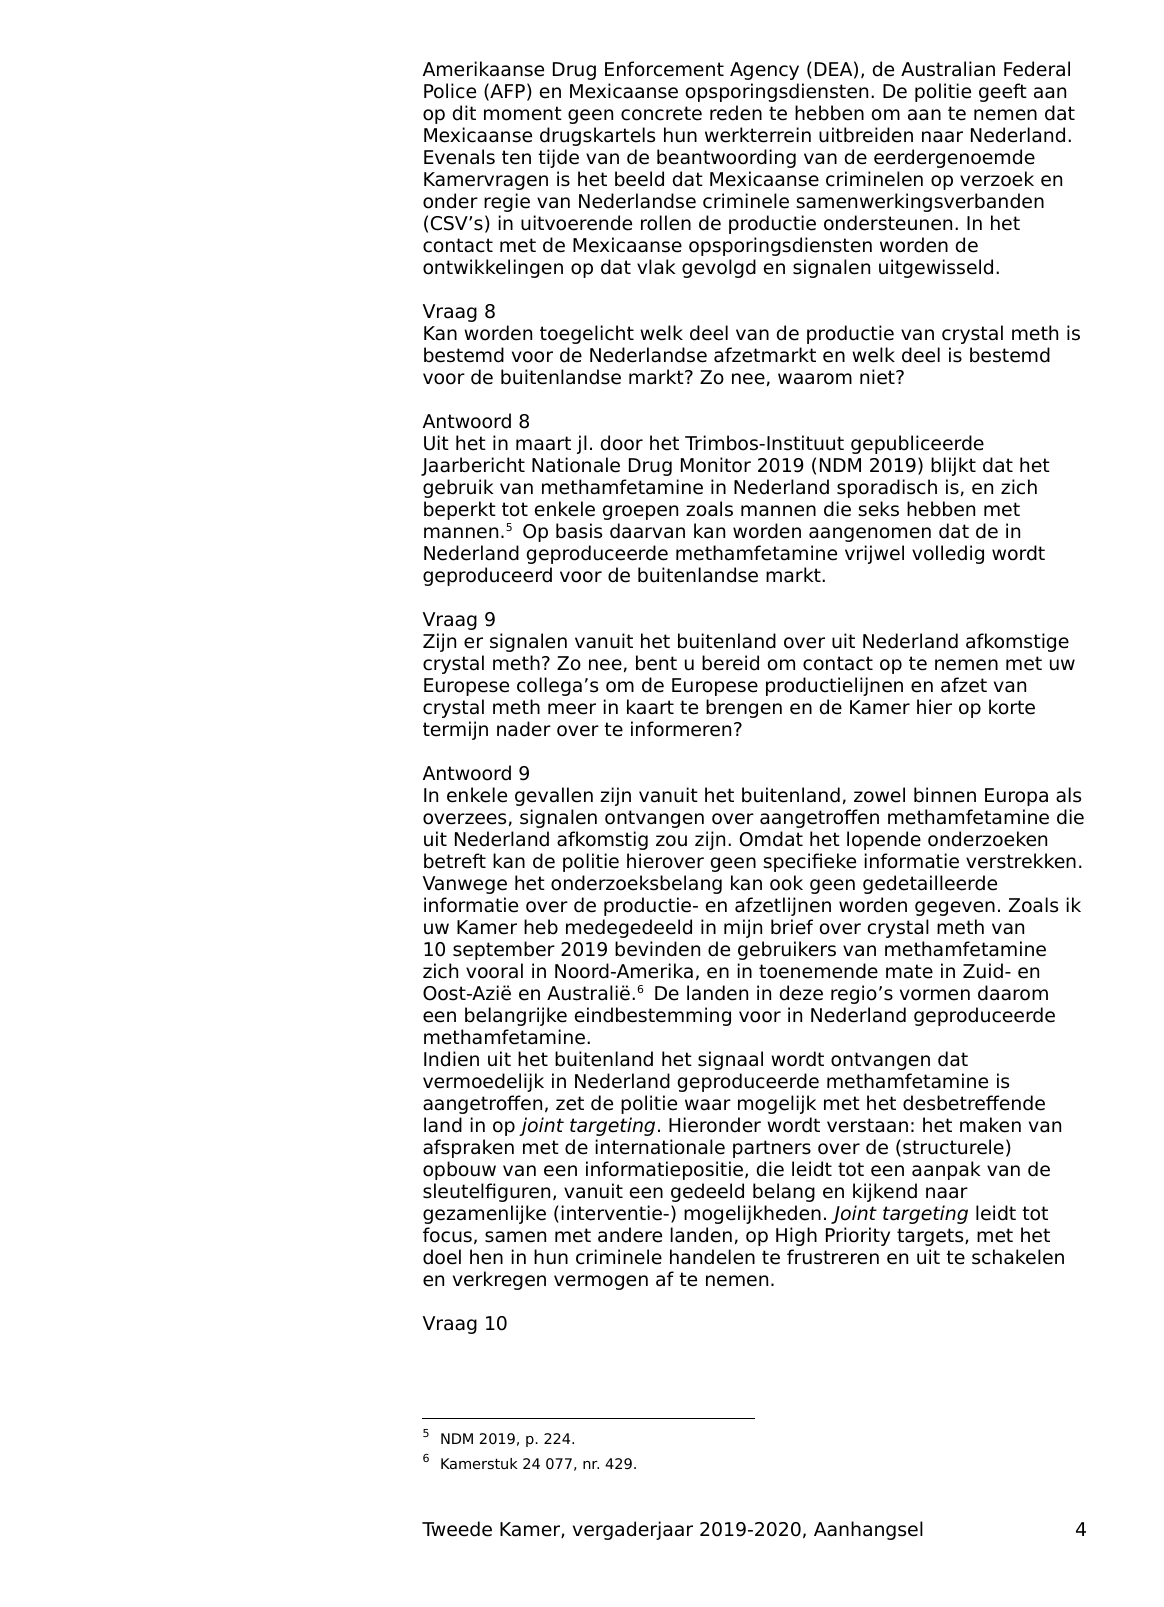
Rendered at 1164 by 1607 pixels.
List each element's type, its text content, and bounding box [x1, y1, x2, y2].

text Indien uit het buitenland het signaal wordt ontvangen dat vermoedelijk in Nederland geproduceerde methamfetamine is aangetroffen, zet de politie waar mogelijk met het desbetreffende land in op joint targeting. Hieronder wordt verstaan: het maken van afspraken met de internationale partners over de (structurele) opbouw van een informatiepositie, die leidt tot een aanpak van de sleutelfiguren, vanuit een gedeeld belang en kijkend naar gezamenlijke (interventie-) mogelijkheden. Joint targeting leidt tot focus, samen met andere landen, op High Priority targets, met het doel hen in hun criminele handelen te frustreren en uit te schakelen en verkregen vermogen af te nemen. [422, 1049, 1087, 1291]
text Vraag 8 [422, 301, 1087, 323]
text Uit het in maart jl. door het Trimbos-Instituut gepubliceerde Jaarbericht Nationale Drug Monitor 2019 (NDM 2019) blijkt dat het gebruik van methamfetamine in Nederland sporadisch is, en zich beperkt tot enkele groepen zoals mannen die seks hebben met mannen. Op basis daarvan kan worden aangenomen dat de in Nederland geproduceerde methamfetamine vrijwel volledig wordt geproduceerd voor de buitenlandse markt. [422, 433, 1087, 587]
text In enkele gevallen zijn vanuit het buitenland, zowel binnen Europa als overzees, signalen ontvangen over aangetroffen methamfetamine die uit Nederland afkomstig zou zijn. Omdat het lopende onderzoeken betreft kan de politie hierover geen specifieke informatie verstrekken. Vanwege het onderzoeksbelang kan ook geen gedetailleerde informatie over de productie- en afzetlijnen worden gegeven. Zoals ik uw Kamer heb medegedeeld in mijn brief over crystal meth van 10 september 2019 bevinden de gebruikers van methamfetamine zich vooral in Noord-Amerika, en in toenemende mate in Zuid- en Oost-Azië en Australië. De landen in deze regio’s vormen daarom een belangrijke eindbestemming voor in Nederland geproduceerde methamfetamine. [422, 785, 1087, 1049]
text Zijn er signalen vanuit het buitenland over uit Nederland afkomstige crystal meth? Zo nee, bent u bereid om contact op te nemen met uw Europese collega’s om de Europese productielijnen en afzet van crystal meth meer in kaart te brengen en de Kamer hier op korte termijn nader over te informeren? [422, 631, 1087, 741]
text Vraag 9 [422, 609, 1087, 631]
text Kamerstuk 24 077, nr. 429. [422, 1452, 1087, 1474]
text Kan worden toegelicht welk deel van de productie van crystal meth is bestemd voor de Nederlandse afzetmarkt en welk deel is bestemd voor de buitenlandse markt? Zo nee, waarom niet? [422, 323, 1087, 389]
text Amerikaanse Drug Enforcement Agency (DEA), de Australian Federal Police (AFP) en Mexicaanse opsporingsdiensten. De politie geeft aan op dit moment geen concrete reden te hebben om aan te nemen dat Mexicaanse drugskartels hun werkterrein uitbreiden naar Nederland. Evenals ten tijde van de beantwoording van de eerdergenoemde Kamervragen is het beeld dat Mexicaanse criminelen op verzoek en onder regie van Nederlandse criminele samenwerkingsverbanden (CSV’s) in uitvoerende rollen de productie ondersteunen. In het contact met de Mexicaanse opsporingsdiensten worden de ontwikkelingen op dat vlak gevolgd en signalen uitgewisseld. [422, 59, 1087, 279]
text Vraag 10 [422, 1313, 1087, 1335]
text Antwoord 9 [422, 763, 1087, 785]
text NDM 2019, p. 224. [422, 1427, 1087, 1449]
text Antwoord 8 [422, 411, 1087, 433]
